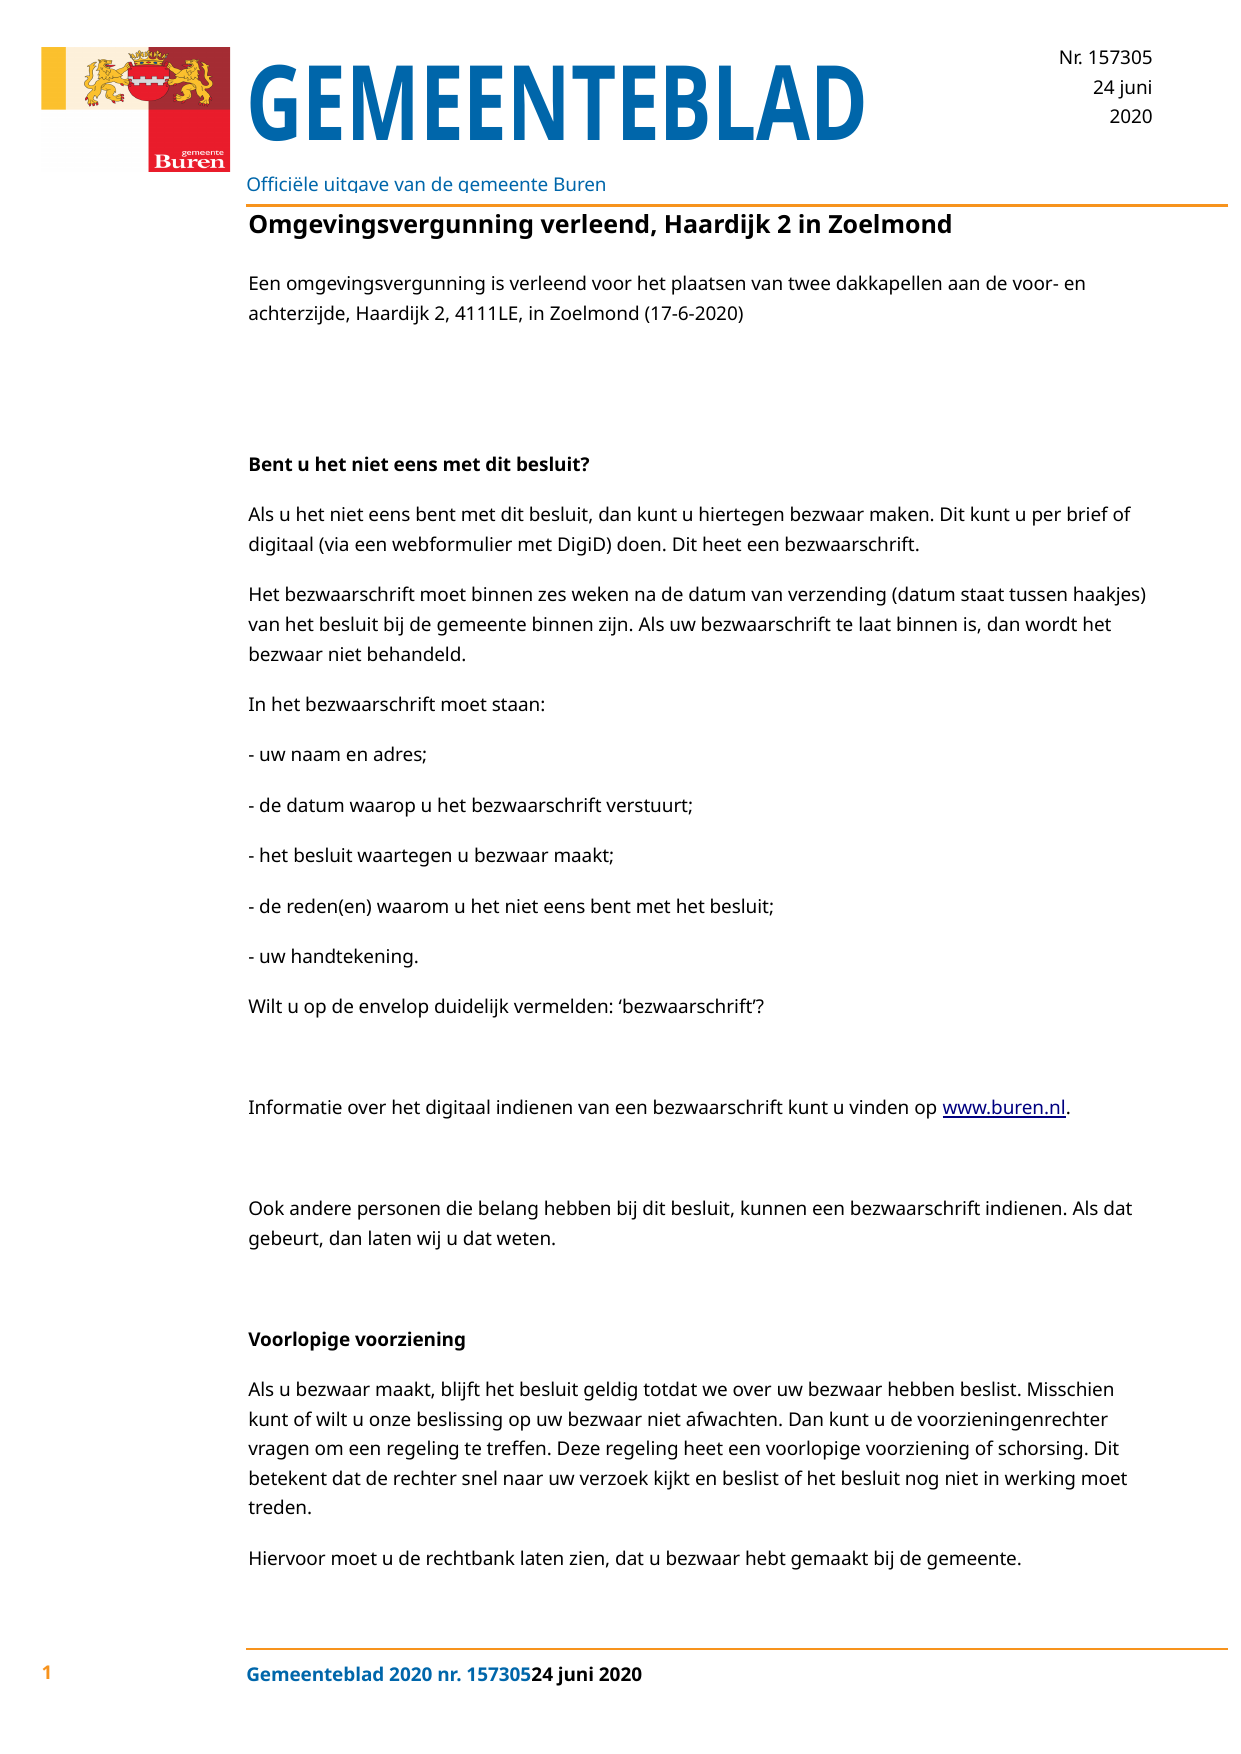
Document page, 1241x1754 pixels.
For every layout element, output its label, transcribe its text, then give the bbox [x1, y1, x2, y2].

text Als u bezwaar maakt, blijft het besluit geldig totdat we over uw bezwaar hebben beslist. Misschien kunt of wilt u onze beslissing op uw bezwaar niet afwachten. Dan kunt u de voorzieningenrechter vragen om een regeling te treffen. Deze regeling heet een voorlopige voorziening of schorsing. Dit betekent dat de rechter snel naar uw verzoek kijkt en beslist of het besluit nog niet in werking moet treden. [248, 1376, 1152, 1520]
text Hiervoor moet u de rechtbank laten zien, dat u bezwaar hebt gemaakt bij de gemeente. [248, 1545, 1152, 1571]
text Een omgevingsvergunning is verleend voor het plaatsen van twee dakkapellen aan de voor- en achterzijde, Haardijk 2, 4111LE, in Zoelmond (17-6-2020) [248, 270, 1152, 326]
text - de reden(en) waarom u het niet eens bent met het besluit; [248, 893, 1152, 918]
text - uw handtekening. [248, 943, 1152, 969]
text - de datum waarop u het bezwaarschrift verstuurt; [248, 792, 1152, 818]
text - uw naam en adres; [248, 742, 1152, 767]
text Voorlopige voorziening [248, 1326, 1152, 1351]
text Als u het niet eens bent met dit besluit, dan kunt u hiertegen bezwaar maken. Dit kunt u per brief of digitaal (via een webformulier met DigiD) doen. Dit heet een bezwaarschrift. [248, 502, 1152, 557]
text Bent u het niet eens met dit besluit? [248, 451, 1152, 477]
picture [41, 47, 231, 172]
text Wilt u op de envelop duidelijk vermelden: ‘bezwaarschrift’? [248, 994, 1152, 1019]
text In het bezwaarschrift moet staan: [248, 691, 1152, 717]
text Omgevingsvergunning verleend, Haardijk 2 in Zoelmond [248, 207, 1152, 241]
text Het bezwaarschrift moet binnen zes weken na de datum van verzending (datum staat tussen haakjes) van het besluit bij de gemeente binnen zijn. Als uw bezwaarschrift te laat binnen is, dan wordt het bezwaar niet behandeld. [248, 582, 1152, 666]
text Informatie over het digitaal indienen van een bezwaarschrift kunt u vinden op www.buren.nl. [248, 1094, 1152, 1120]
text - het besluit waartegen u bezwaar maakt; [248, 842, 1152, 868]
text Ook andere personen die belang hebben bij dit besluit, kunnen een bezwaarschrift indienen. Als dat gebeurt, dan laten wij u dat weten. [248, 1195, 1152, 1251]
